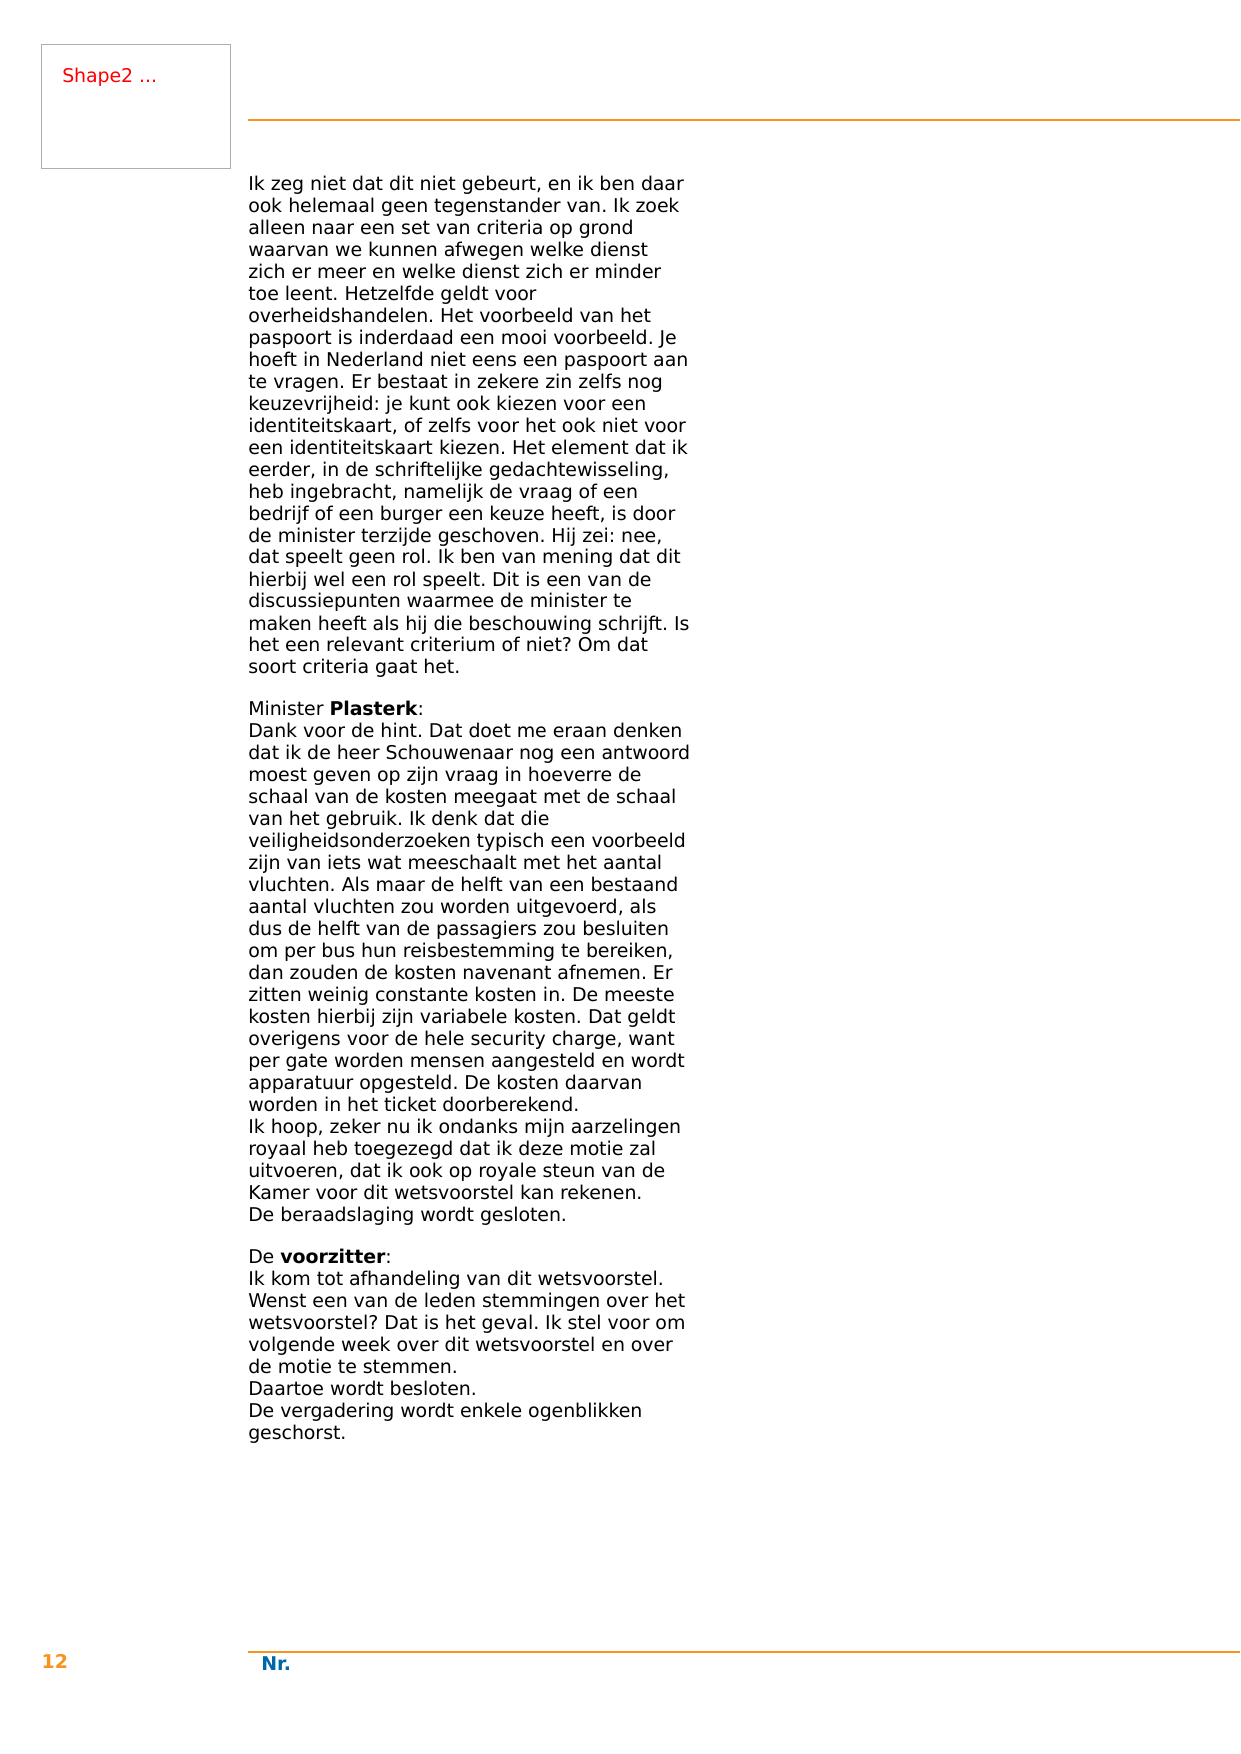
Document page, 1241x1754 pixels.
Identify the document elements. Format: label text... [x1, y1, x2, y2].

text Minister Plasterk: [248, 698, 691, 720]
text Dank voor de hint. Dat doet me eraan denken dat ik de heer Schouwenaar nog een antwoord moest geven op zijn vraag in hoeverre de schaal van de kosten meegaat met de schaal van het gebruik. Ik denk dat die veiligheidsonderzoeken typisch een voorbeeld zijn van iets wat meeschaalt met het aantal vluchten. Als maar de helft van een bestaand aantal vluchten zou worden uitgevoerd, als dus de helft van de passagiers zou besluiten om per bus hun reisbestemming te bereiken, dan zouden de kosten navenant afnemen. Er zitten weinig constante kosten in. De meeste kosten hierbij zijn variabele kosten. Dat geldt overigens voor de hele security charge, want per gate worden mensen aangesteld en wordt apparatuur opgesteld. De kosten daarvan worden in het ticket doorberekend. [248, 720, 691, 1116]
text Ik zeg niet dat dit niet gebeurt, en ik ben daar ook helemaal geen tegenstander van. Ik zoek alleen naar een set van criteria op grond waarvan we kunnen afwegen welke dienst zich er meer en welke dienst zich er minder toe leent. Hetzelfde geldt voor overheidshandelen. Het voorbeeld van het paspoort is inderdaad een mooi voorbeeld. Je hoeft in Nederland niet eens een paspoort aan te vragen. Er bestaat in zekere zin zelfs nog keuzevrijheid: je kunt ook kiezen voor een identiteitskaart, of zelfs voor het ook niet voor een identiteitskaart kiezen. Het element dat ik eerder, in de schriftelijke gedachtewisseling, heb ingebracht, namelijk de vraag of een bedrijf of een burger een keuze heeft, is door de minister terzijde geschoven. Hij zei: nee, dat speelt geen rol. Ik ben van mening dat dit hierbij wel een rol speelt. Dit is een van de discussiepunten waarmee de minister te maken heeft als hij die beschouwing schrijft. Is het een relevant criterium of niet? Om dat soort criteria gaat het. [248, 173, 691, 678]
text Daartoe wordt besloten. [248, 1378, 691, 1400]
text Ik hoop, zeker nu ik ondanks mijn aarzelingen royaal heb toegezegd dat ik deze motie zal uitvoeren, dat ik ook op royale steun van de Kamer voor dit wetsvoorstel kan rekenen. [248, 1116, 691, 1204]
text De beraadslaging wordt gesloten. [248, 1204, 691, 1226]
text De vergadering wordt enkele ogenblikken geschorst. [248, 1400, 691, 1444]
text Ik kom tot afhandeling van dit wetsvoorstel. Wenst een van de leden stemmingen over het wetsvoorstel? Dat is het geval. Ik stel voor om volgende week over dit wetsvoorstel en over de motie te stemmen. [248, 1268, 691, 1378]
text De voorzitter: [248, 1246, 691, 1268]
